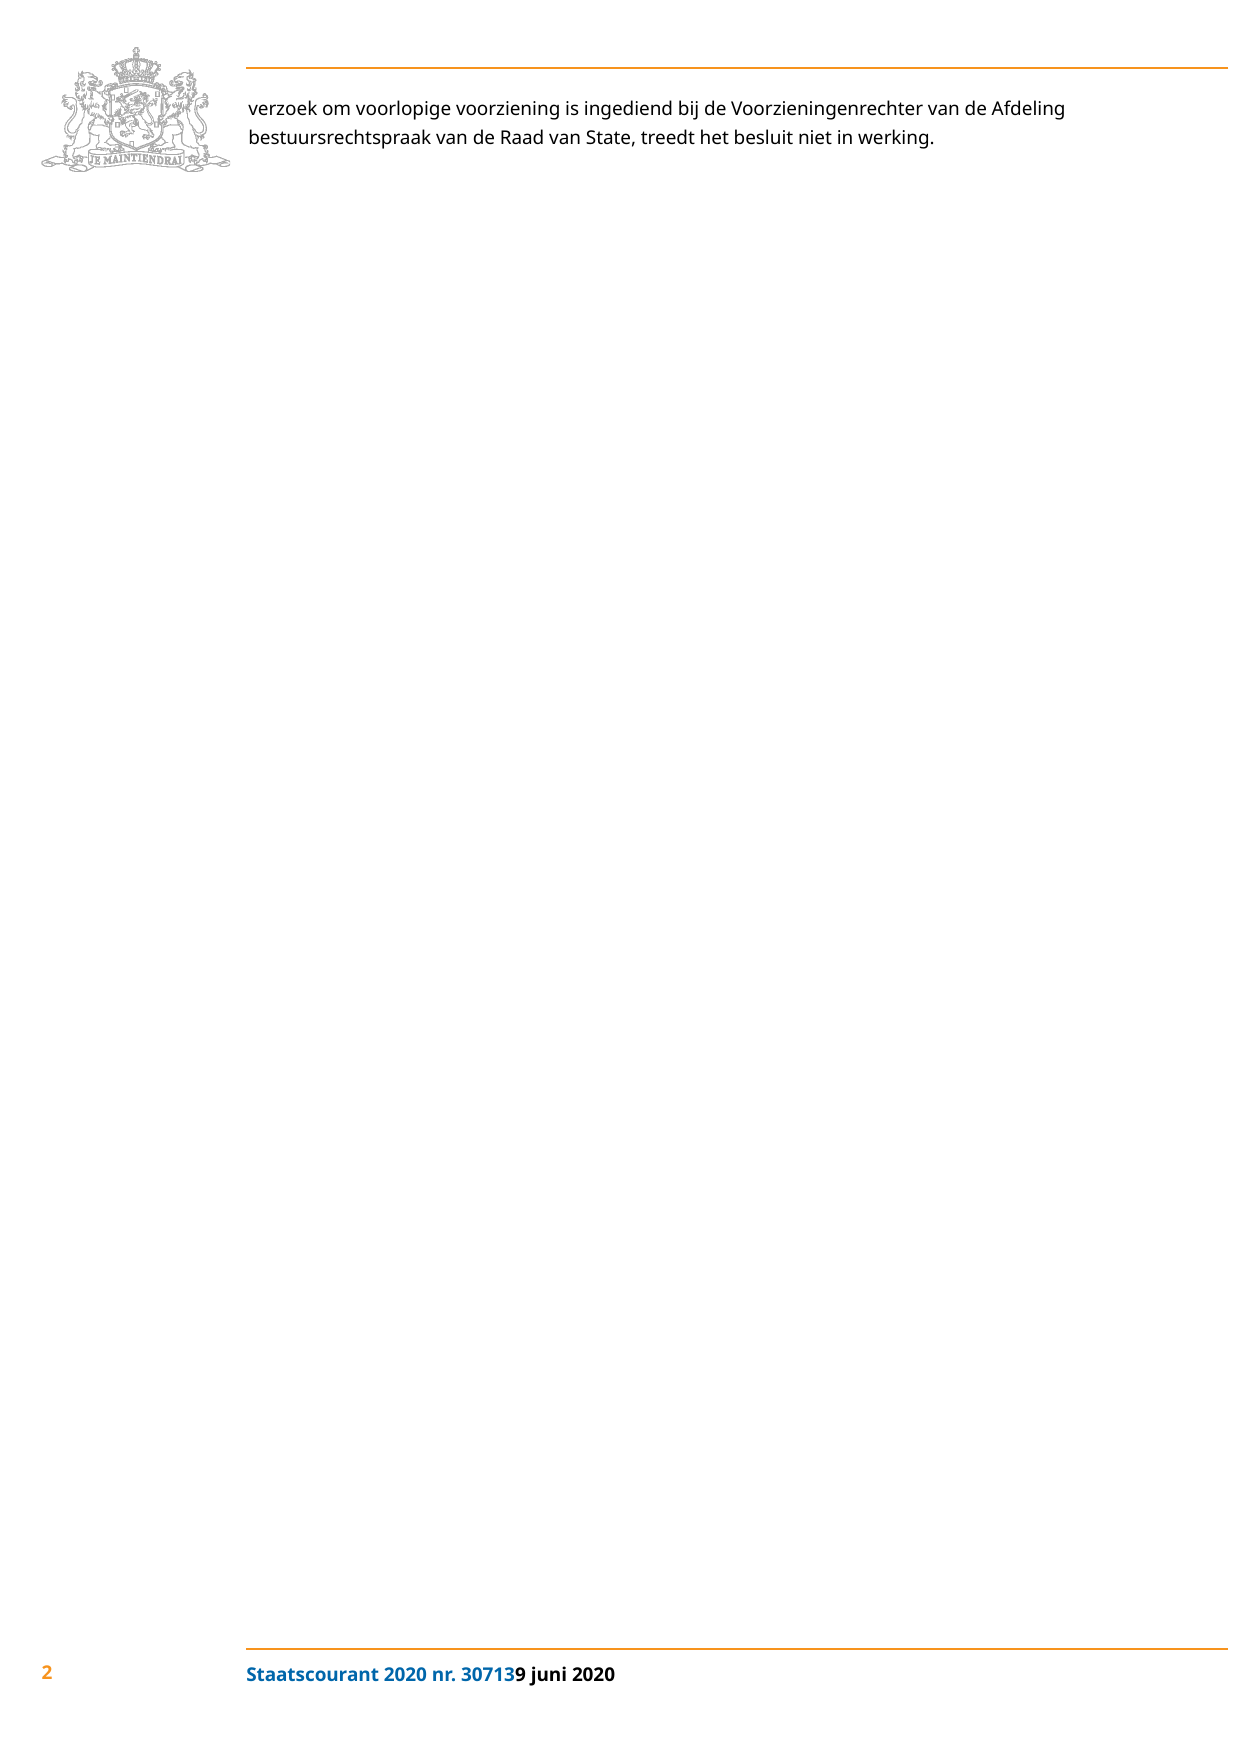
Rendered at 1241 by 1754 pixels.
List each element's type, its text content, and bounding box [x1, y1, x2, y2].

picture [41, 47, 231, 172]
text verzoek om voorlopige voorziening is ingediend bij de Voorzieningenrechter van de Afdeling bestuursrechtspraak van de Raad van State, treedt het besluit niet in werking. [248, 95, 1152, 150]
